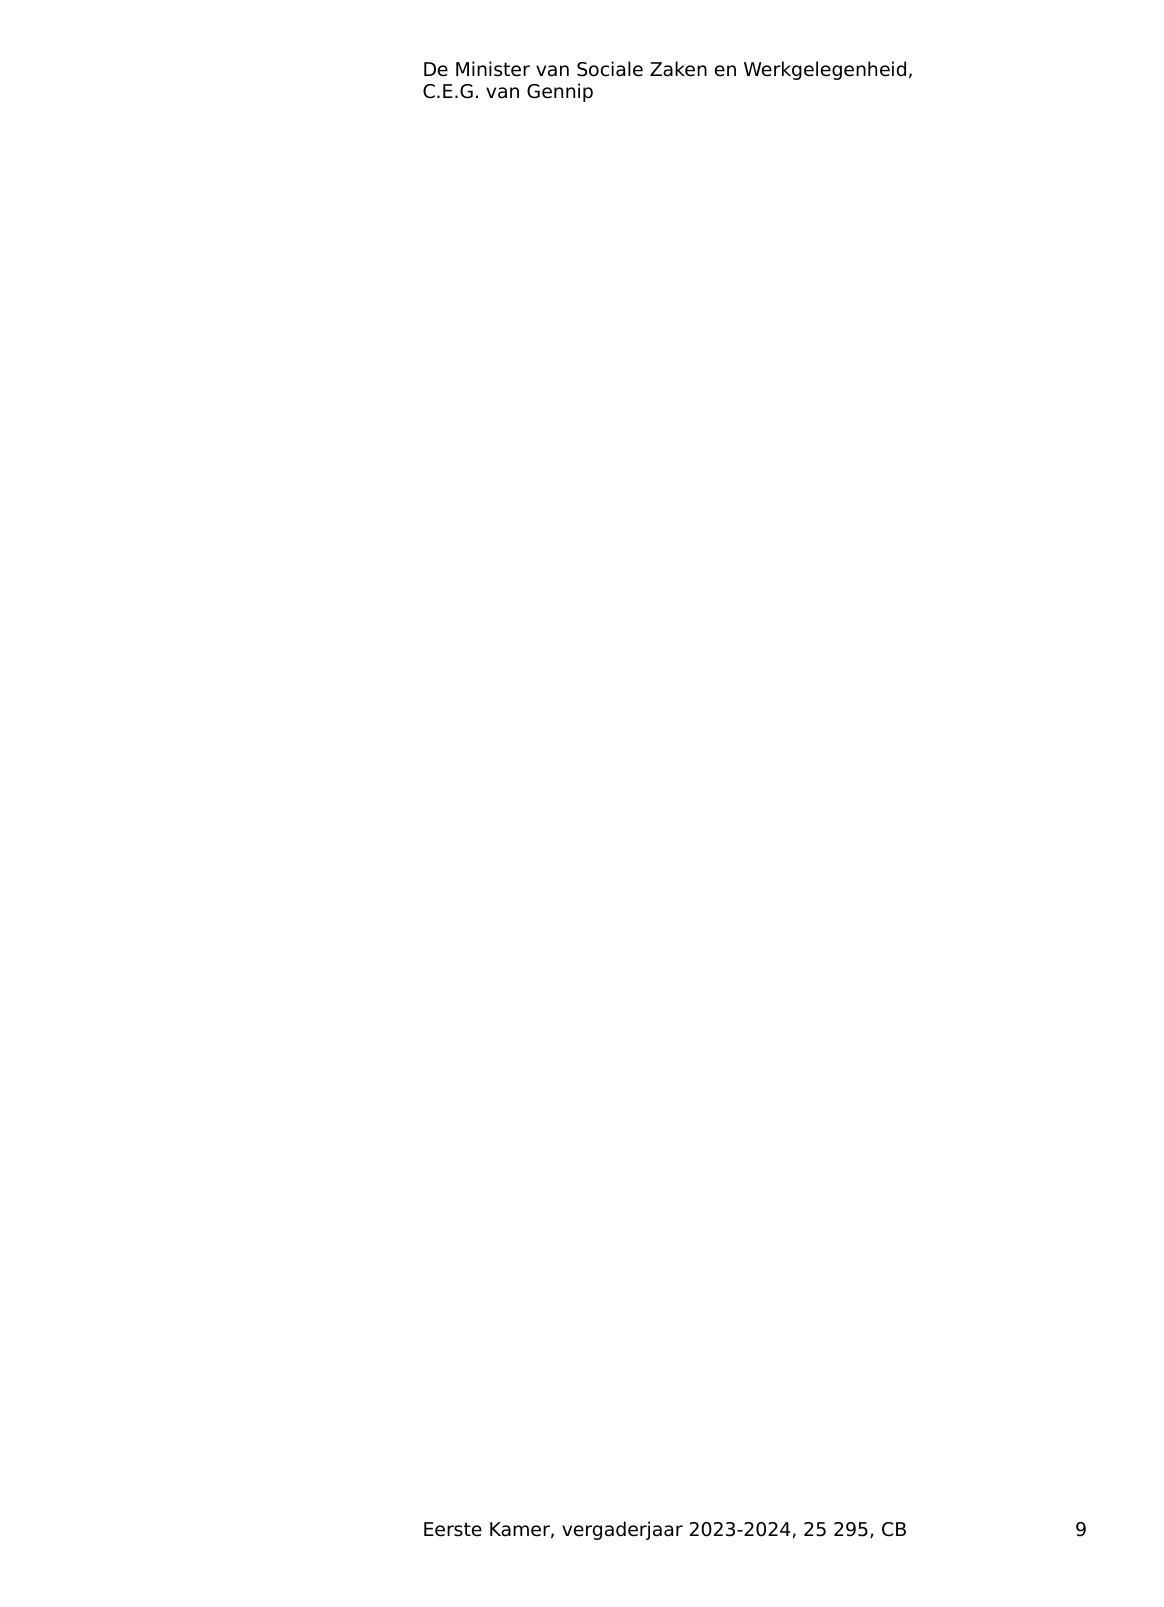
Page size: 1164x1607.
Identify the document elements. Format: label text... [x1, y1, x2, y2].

text De Minister van Sociale Zaken en Werkgelegenheid, C.E.G. van Gennip [422, 59, 1087, 103]
